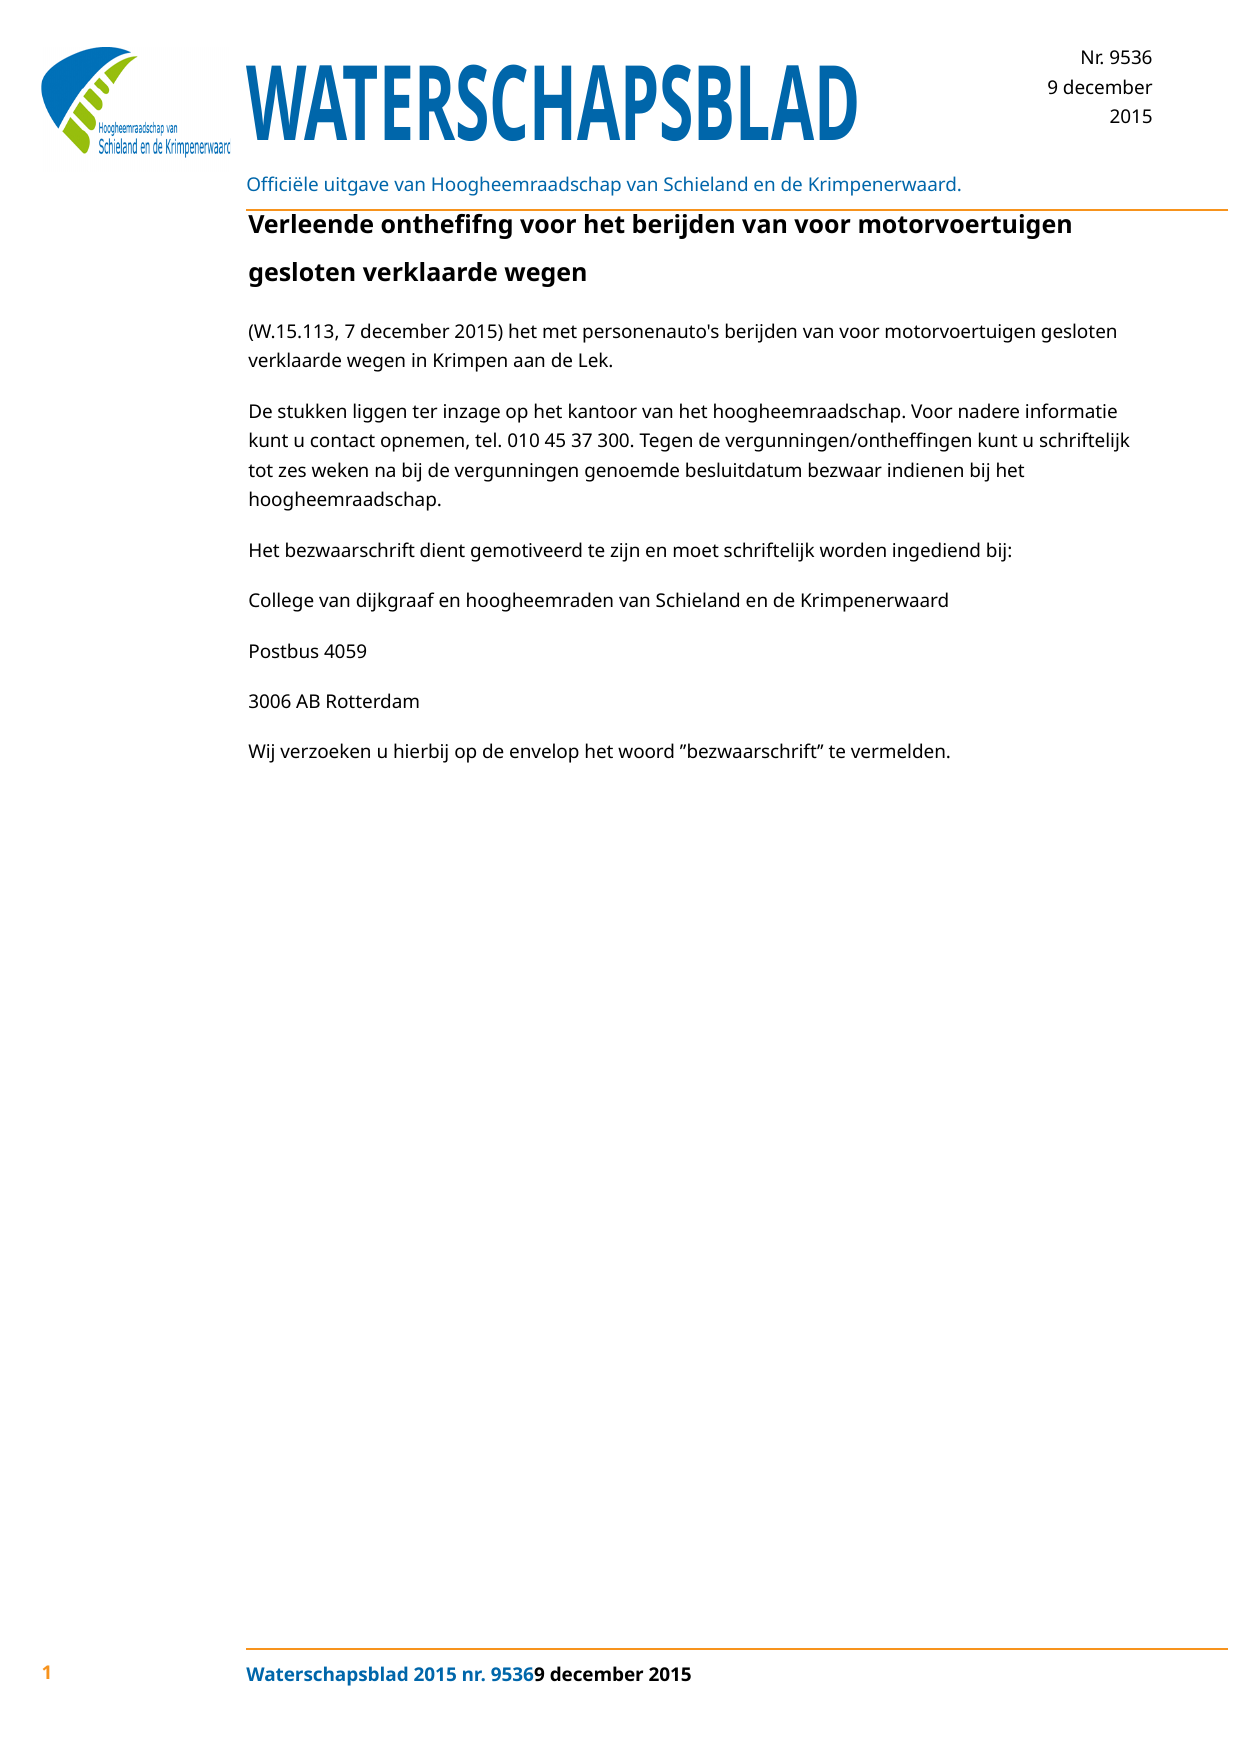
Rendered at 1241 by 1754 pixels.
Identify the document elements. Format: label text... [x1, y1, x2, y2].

text Wij verzoeken u hierbij op de envelop het woord ’’bezwaarschrift’’ te vermelden. [248, 739, 1152, 764]
text Het bezwaarschrift dient gemotiveerd te zijn en moet schriftelijk worden ingediend bij: [248, 537, 1152, 563]
picture [41, 47, 231, 172]
text Postbus 4059 [248, 638, 1152, 664]
text (W.15.113, 7 december 2015) het met personenauto's berijden van voor motorvoertuigen gesloten verklaarde wegen in Krimpen aan de Lek. [248, 318, 1152, 373]
text Verleende onthefifng voor het berijden van voor motorvoertuigen gesloten verklaarde wegen [248, 211, 1152, 288]
text De stukken liggen ter inzage op het kantoor van het hoogheemraadschap. Voor nadere informatie kunt u contact opnemen, tel. 010 45 37 300. Tegen de vergunningen/ontheffingen kunt u schriftelijk tot zes weken na bij de vergunningen genoemde besluitdatum bezwaar indienen bij het hoogheemraadschap. [248, 398, 1152, 512]
text 3006 AB Rotterdam [248, 688, 1152, 714]
text College van dijkgraaf en hoogheemraden van Schieland en de Krimpenerwaard [248, 587, 1152, 613]
